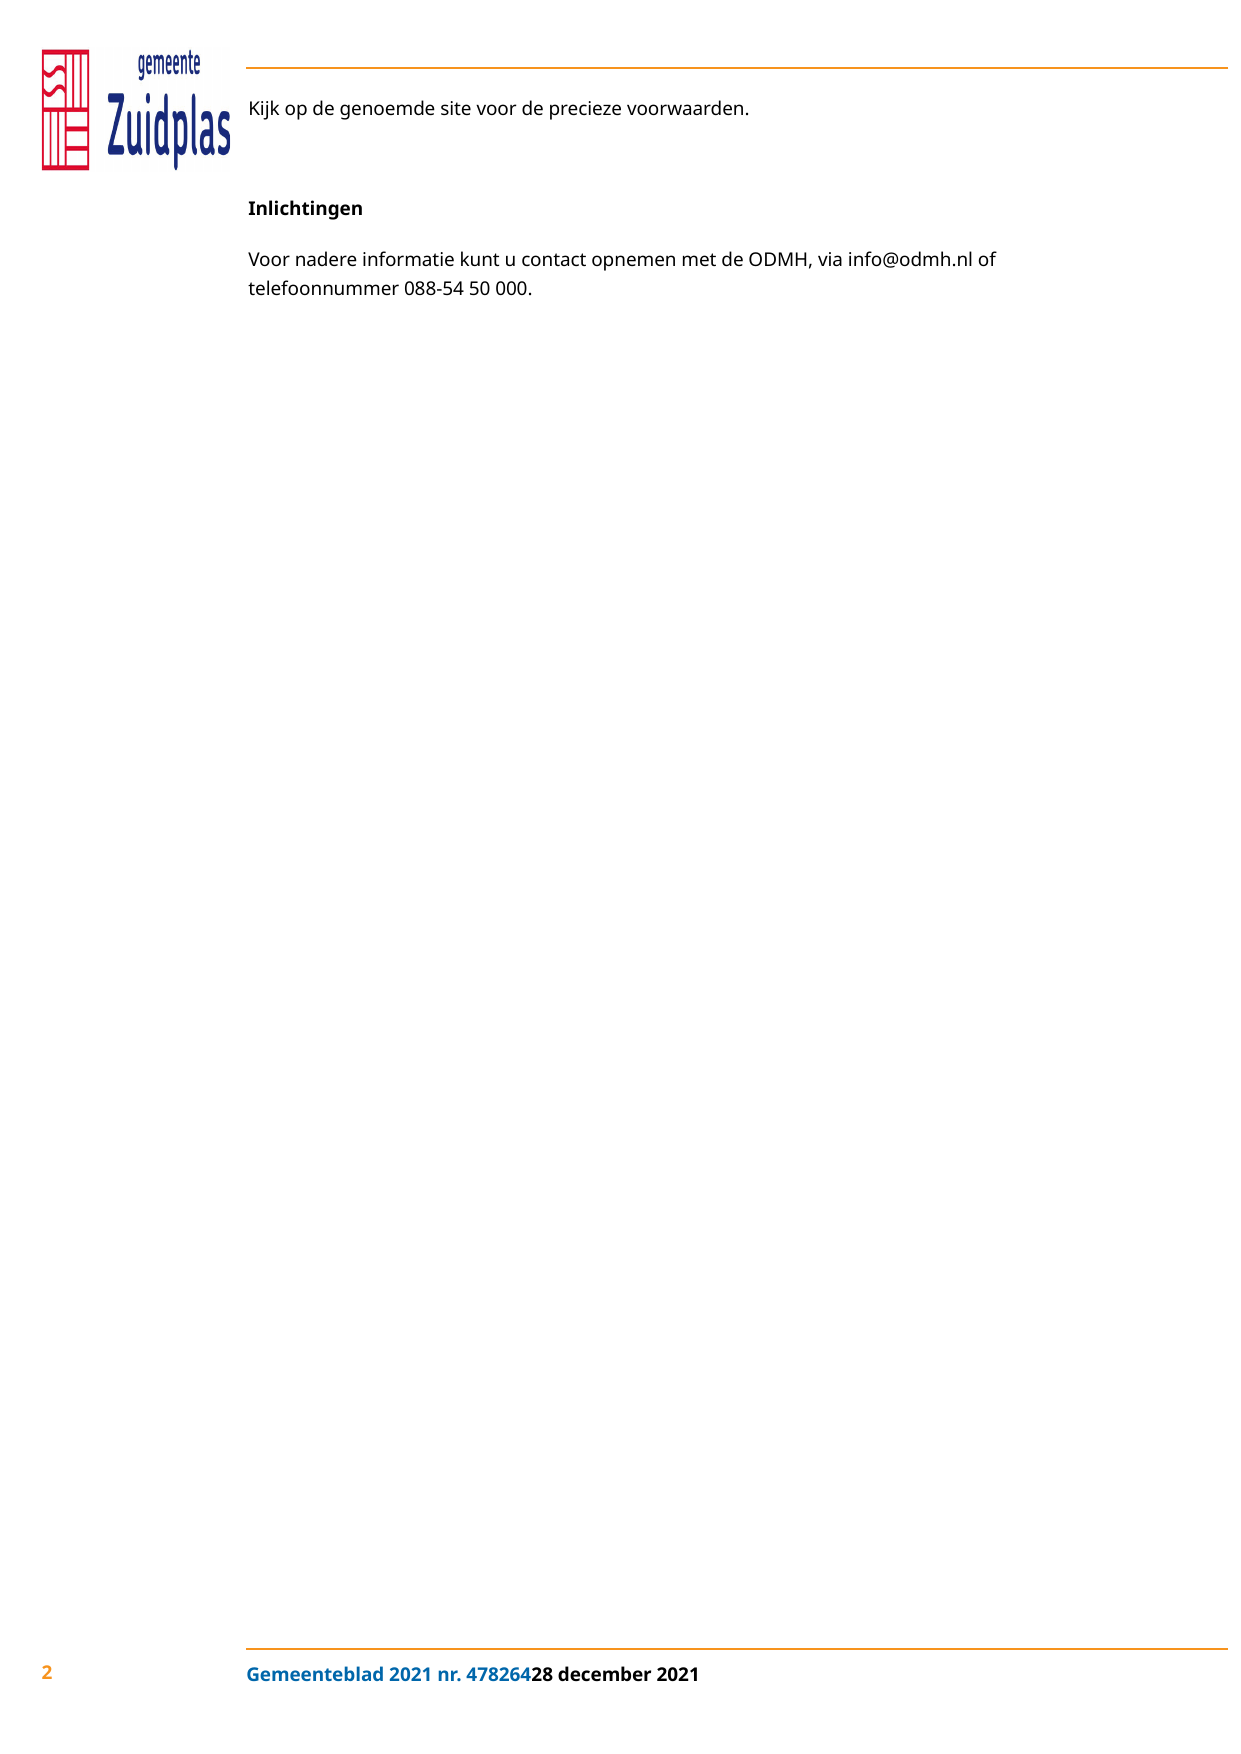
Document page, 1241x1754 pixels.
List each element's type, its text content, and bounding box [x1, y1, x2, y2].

text Inlichtingen [248, 196, 1152, 221]
text Voor nadere informatie kunt u contact opnemen met de ODMH, via info@odmh.nl of telefoonnummer 088-54 50 000. [248, 246, 1152, 301]
text Kijk op de genoemde site voor de precieze voorwaarden. [248, 95, 1152, 121]
picture [41, 47, 231, 172]
